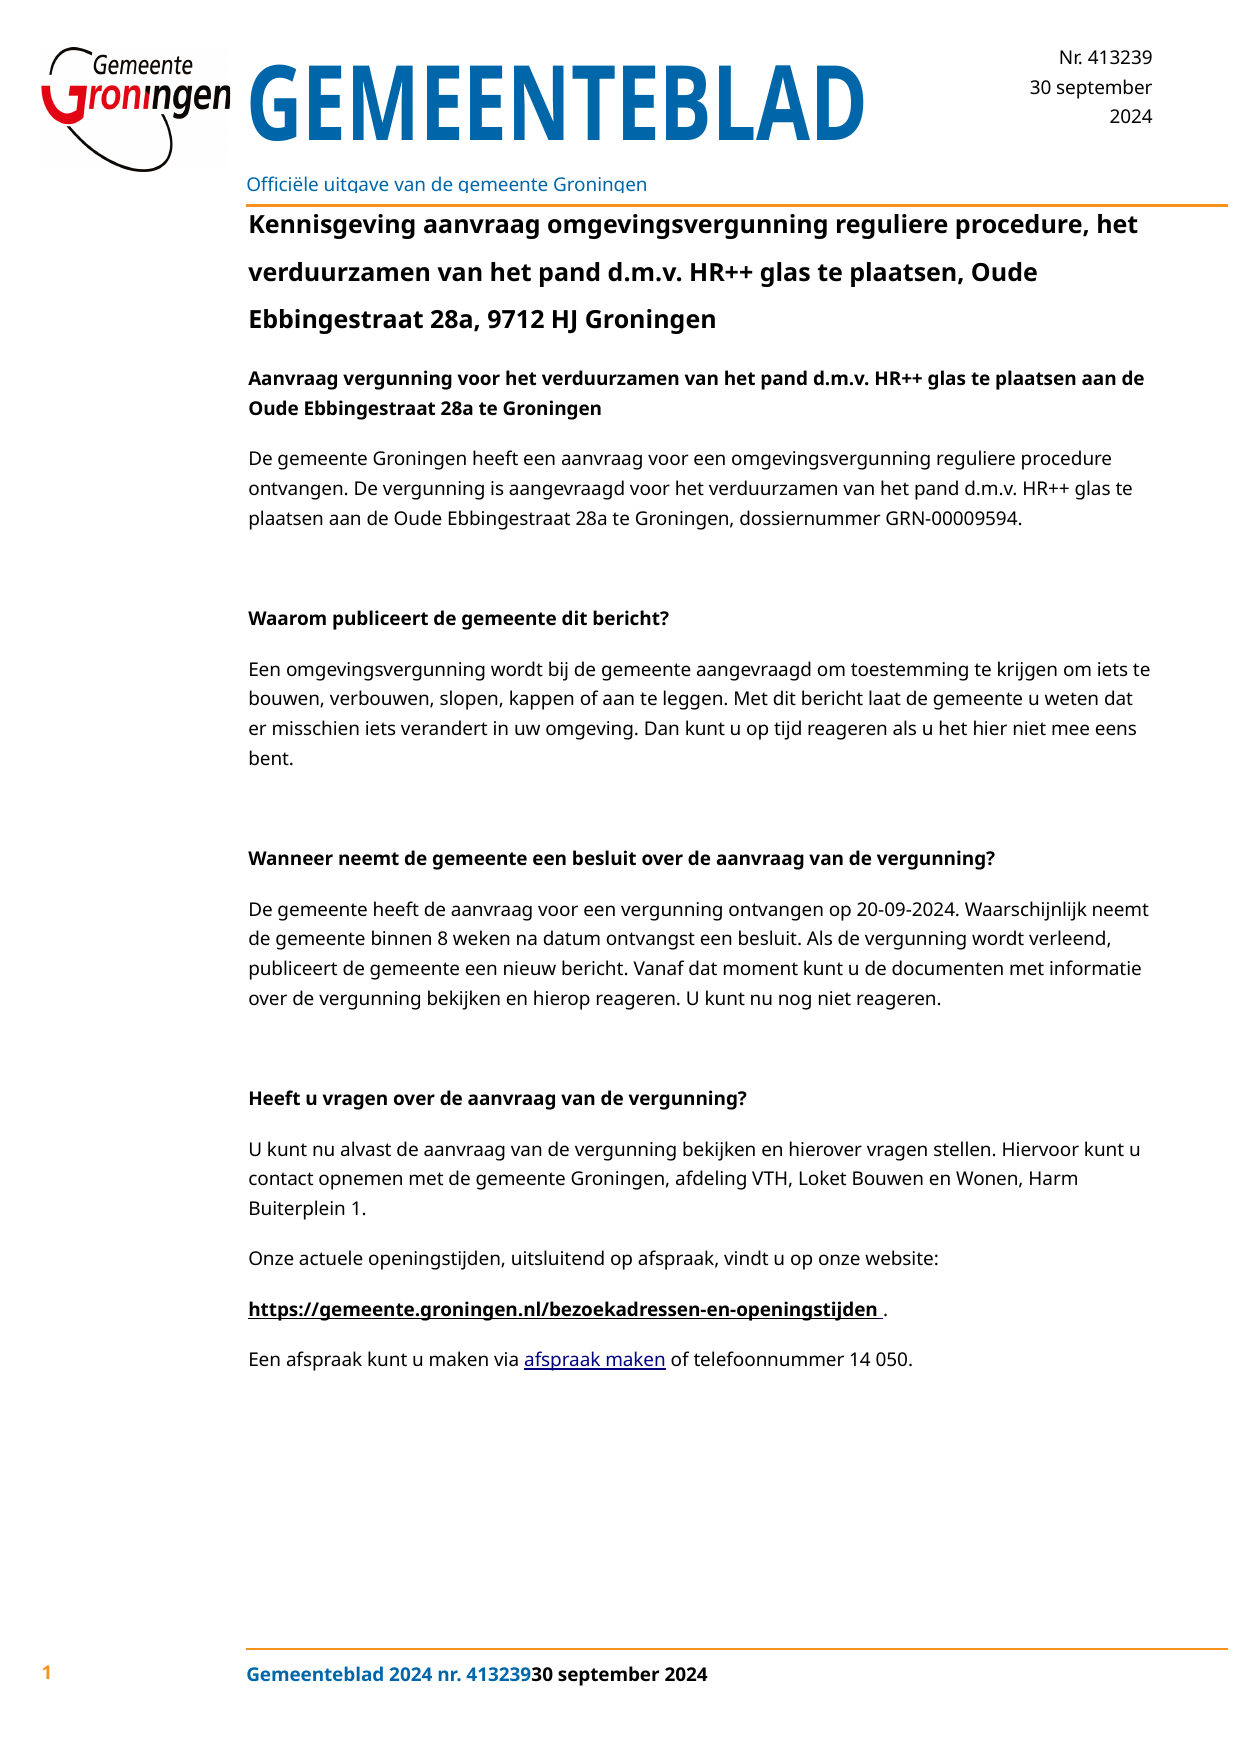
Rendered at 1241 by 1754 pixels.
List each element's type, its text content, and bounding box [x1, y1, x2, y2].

text Aanvraag vergunning voor het verduurzamen van het pand d.m.v. HR++ glas te plaatsen aan de Oude Ebbingestraat 28a te Groningen [248, 366, 1152, 421]
picture [41, 47, 231, 172]
text De gemeente Groningen heeft een aanvraag voor een omgevingsvergunning reguliere procedure ontvangen. De vergunning is aangevraagd voor het verduurzamen van het pand d.m.v. HR++ glas te plaatsen aan de Oude Ebbingestraat 28a te Groningen, dossiernummer GRN-00009594. [248, 446, 1152, 530]
text Wanneer neemt de gemeente een besluit over de aanvraag van de vergunning? [248, 846, 1152, 871]
text https://gemeente.groningen.nl/bezoekadressen-en-openingstijden . [248, 1296, 1152, 1322]
text Een afspraak kunt u maken via afspraak maken of telefoonnummer 14 050. [248, 1346, 1152, 1372]
text Heeft u vragen over de aanvraag van de vergunning? [248, 1086, 1152, 1111]
text Kennisgeving aanvraag omgevingsvergunning reguliere procedure, het verduurzamen van het pand d.m.v. HR++ glas te plaatsen, Oude Ebbingestraat 28a, 9712 HJ Groningen [248, 207, 1152, 336]
text Een omgevingsvergunning wordt bij de gemeente aangevraagd om toestemming te krijgen om iets te bouwen, verbouwen, slopen, kappen of aan te leggen. Met dit bericht laat de gemeente u weten dat er misschien iets verandert in uw omgeving. Dan kunt u op tijd reageren als u het hier niet mee eens bent. [248, 656, 1152, 770]
text Waarom publiceert de gemeente dit bericht? [248, 606, 1152, 631]
text U kunt nu alvast de aanvraag van de vergunning bekijken en hierover vragen stellen. Hiervoor kunt u contact opnemen met de gemeente Groningen, afdeling VTH, Loket Bouwen en Wonen, Harm Buiterplein 1. [248, 1136, 1152, 1221]
text De gemeente heeft de aanvraag voor een vergunning ontvangen op 20-09-2024. Waarschijnlijk neemt de gemeente binnen 8 weken na datum ontvangst een besluit. Als de vergunning wordt verleend, publiceert de gemeente een nieuw bericht. Vanaf dat moment kunt u de documenten met informatie over de vergunning bekijken en hierop reageren. U kunt nu nog niet reageren. [248, 896, 1152, 1010]
text Onze actuele openingstijden, uitsluitend op afspraak, vindt u op onze website: [248, 1246, 1152, 1271]
